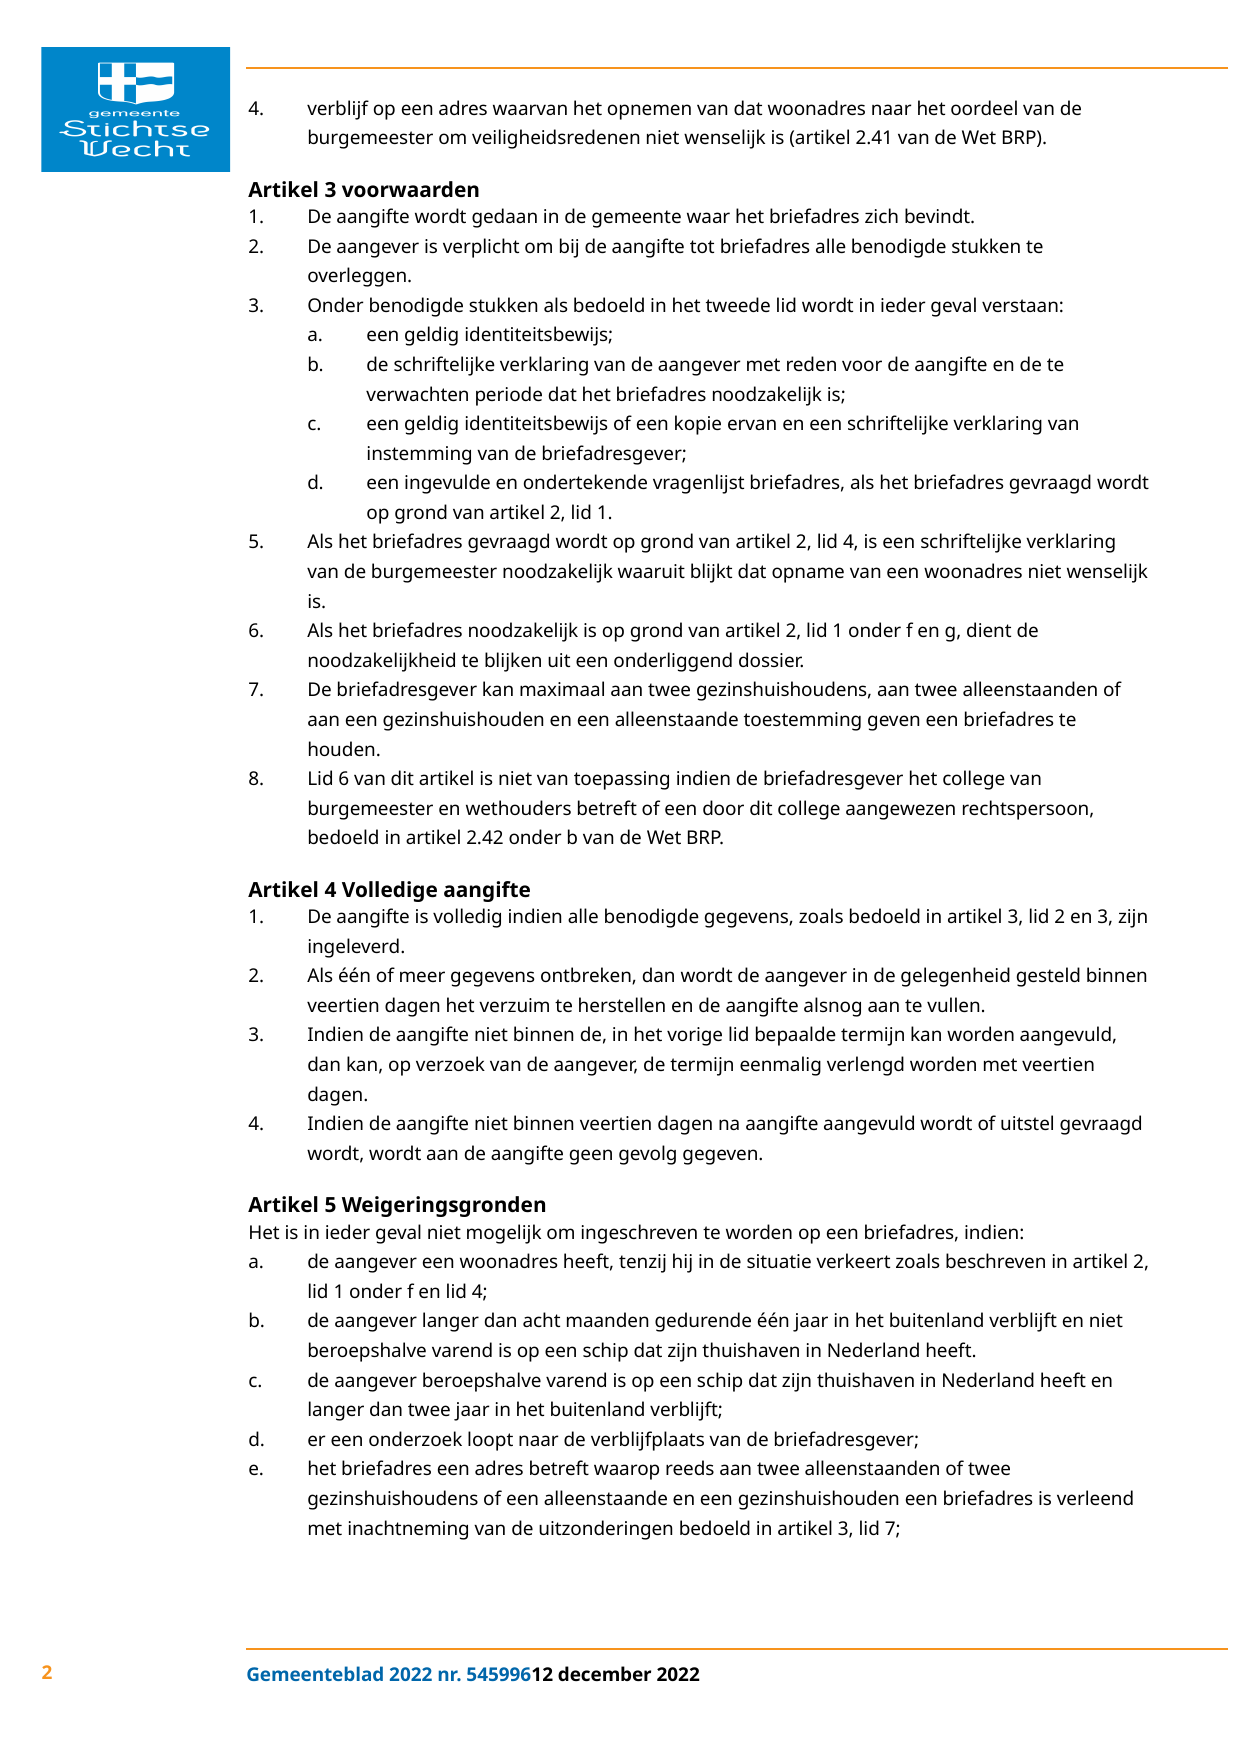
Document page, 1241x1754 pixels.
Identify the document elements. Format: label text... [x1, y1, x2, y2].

list Indien de aangifte niet binnen veertien dagen na aangifte aangevuld wordt of uitstel gevraagd wordt, wordt aan de aangifte geen gevolg gegeven. [248, 1110, 1152, 1166]
list De aangever is verplicht om bij de aangifte tot briefadres alle benodigde stukken te overleggen. [248, 233, 1152, 288]
list De aangifte is volledig indien alle benodigde gegevens, zoals bedoeld in artikel 3, lid 2 en 3, zijn ingeleverd. [248, 903, 1152, 959]
list Onder benodigde stukken als bedoeld in het tweede lid wordt in ieder geval verstaan: [248, 292, 1152, 318]
list de schriftelijke verklaring van de aangever met reden voor de aangifte en de te verwachten periode dat het briefadres noodzakelijk is; [307, 351, 1152, 406]
list Als één of meer gegevens ontbreken, dan wordt de aangever in de gelegenheid gesteld binnen veertien dagen het verzuim te herstellen en de aangifte alsnog aan te vullen. [248, 962, 1152, 1018]
list een geldig identiteitsbewijs of een kopie ervan en een schriftelijke verklaring van instemming van de briefadresgever; [307, 410, 1152, 466]
list een ingevulde en ondertekende vragenlijst briefadres, als het briefadres gevraagd wordt op grond van artikel 2, lid 1. [307, 469, 1152, 525]
list er een onderzoek loopt naar de verblijfplaats van de briefadresgever; [248, 1426, 1152, 1452]
list de aangever een woonadres heeft, tenzij hij in de situatie verkeert zoals beschreven in artikel 2, lid 1 onder f en lid 4; [248, 1248, 1152, 1304]
list het briefadres een adres betreft waarop reeds aan twee alleenstaanden of twee gezinshuishoudens of een alleenstaande en een gezinshuishouden een briefadres is verleend met inachtneming van de uitzonderingen bedoeld in artikel 3, lid 7; [248, 1456, 1152, 1540]
list Als het briefadres noodzakelijk is op grond van artikel 2, lid 1 onder f en g, dient de noodzakelijkheid te blijken uit een onderliggend dossier. [248, 617, 1152, 673]
list de aangever beroepshalve varend is op een schip dat zijn thuishaven in Nederland heeft en langer dan twee jaar in het buitenland verblijft; [248, 1367, 1152, 1422]
list Lid 6 van dit artikel is niet van toepassing indien de briefadresgever het college van burgemeester en wethouders betreft of een door dit college aangewezen rechtspersoon, bedoeld in artikel 2.42 onder b van de Wet BRP. [248, 765, 1152, 850]
picture [99, 63, 135, 101]
picture [137, 63, 174, 103]
text Artikel 4 Volledige aangifte [248, 875, 1152, 903]
list Indien de aangifte niet binnen de, in het vorige lid bepaalde termijn kan worden aangevuld, dan kan, op verzoek van de aangever, de termijn eenmalig verlengd worden met veertien dagen. [248, 1022, 1152, 1107]
list Als het briefadres gevraagd wordt op grond van artikel 2, lid 4, is een schriftelijke verklaring van de burgemeester noodzakelijk waaruit blijkt dat opname van een woonadres niet wenselijk is. [248, 529, 1152, 613]
list verblijf op een adres waarvan het opnemen van dat woonadres naar het oordeel van de burgemeester om veiligheidsredenen niet wenselijk is (artikel 2.41 van de Wet BRP). [248, 95, 1152, 150]
list de aangever langer dan acht maanden gedurende één jaar in het buitenland verblijft en niet beroepshalve varend is op een schip dat zijn thuishaven in Nederland heeft. [248, 1308, 1152, 1363]
text Het is in ieder geval niet mogelijk om ingeschreven te worden op een briefadres, indien: [248, 1219, 1152, 1244]
list De aangifte wordt gedaan in de gemeente waar het briefadres zich bevindt. [248, 203, 1152, 229]
list een geldig identiteitsbewijs; [307, 322, 1152, 347]
text Artikel 3 voorwaarden [248, 175, 1152, 203]
list De briefadresgever kan maximaal aan twee gezinshuishoudens, aan twee alleenstaanden of aan een gezinshuishouden en een alleenstaande toestemming geven een briefadres te houden. [248, 677, 1152, 761]
text Artikel 5 Weigeringsgronden [248, 1190, 1152, 1219]
